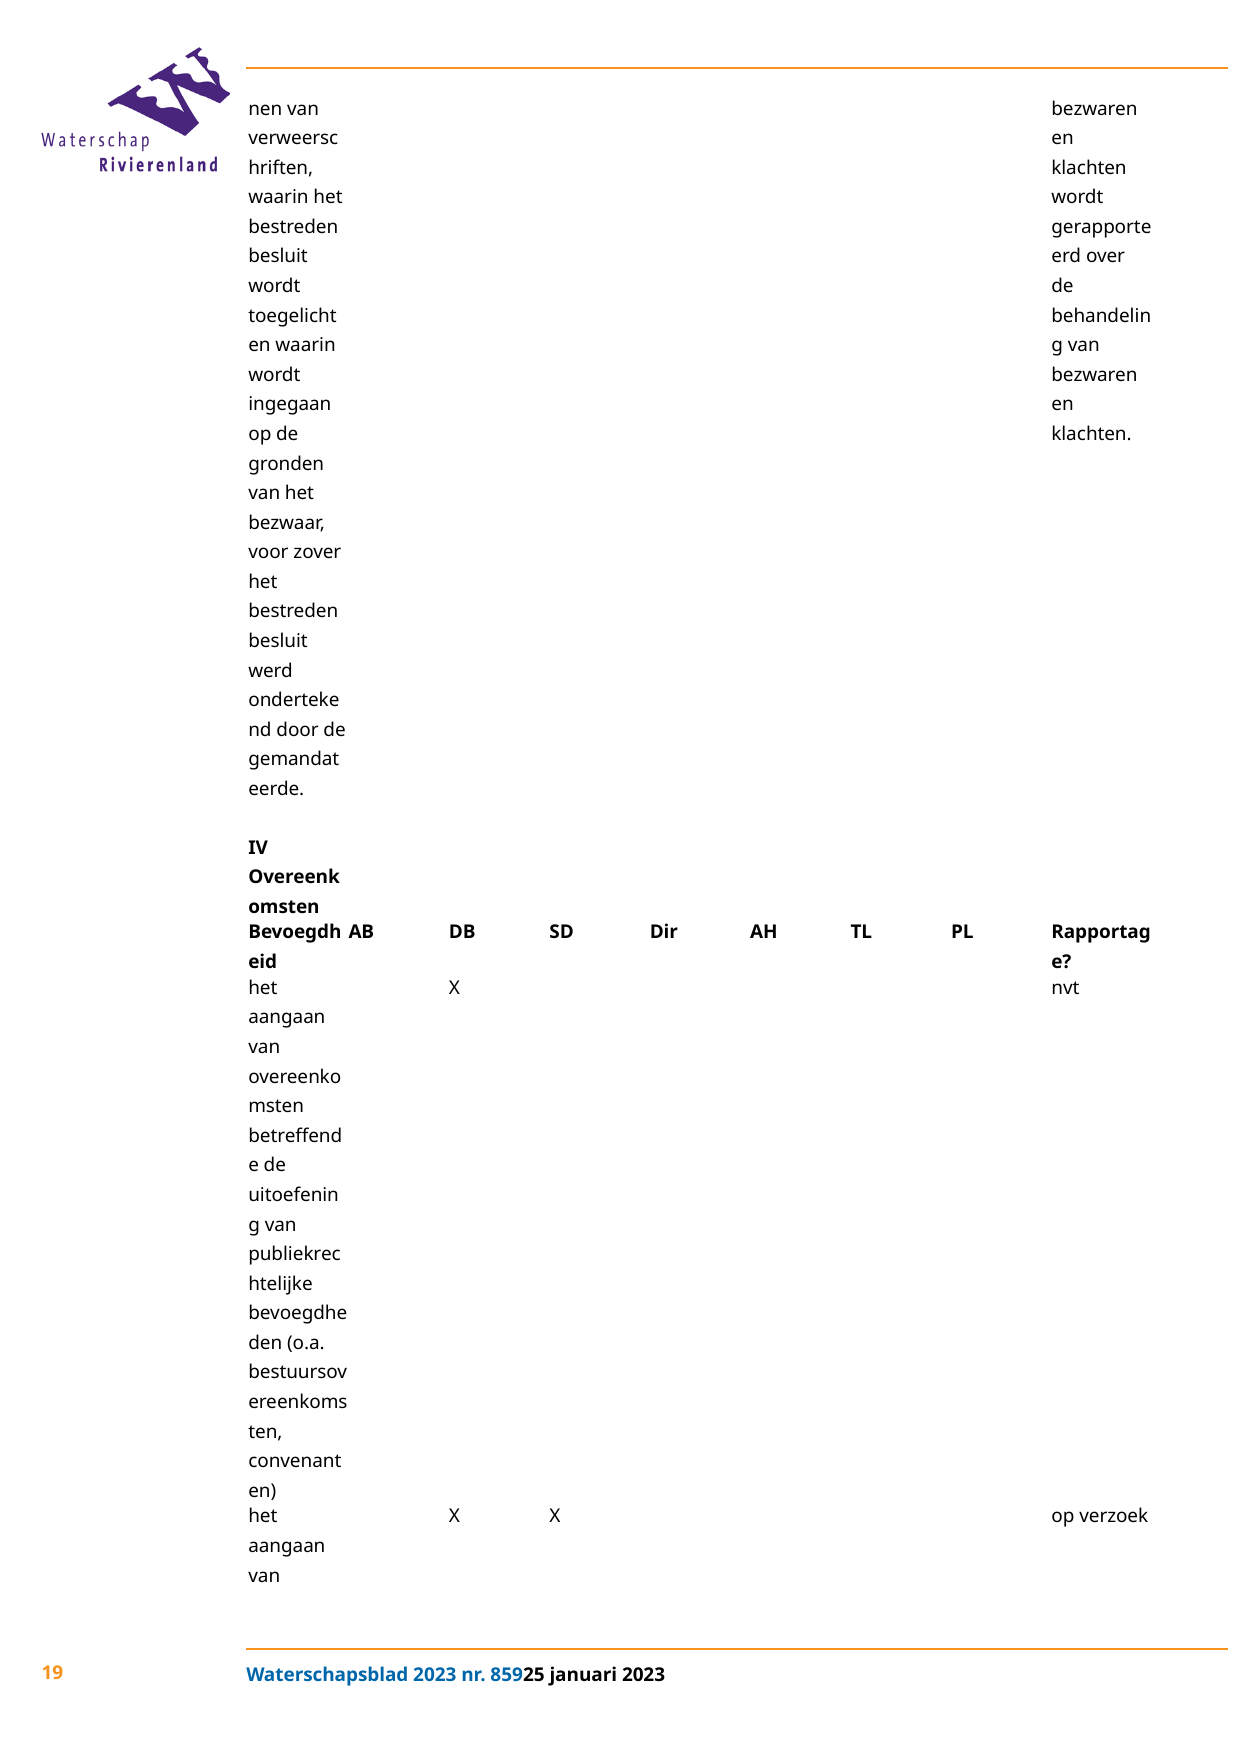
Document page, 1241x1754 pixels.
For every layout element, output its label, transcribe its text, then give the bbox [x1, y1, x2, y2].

table_cell [750, 95, 850, 801]
table_cell [951, 95, 1051, 801]
table_cell X [449, 974, 549, 1503]
table_cell bezwaren en klachten wordt gerapporteerd over de behandeling van bezwaren en klachten. [1051, 95, 1152, 801]
table_header IV Overeenkomsten [248, 834, 348, 919]
picture [41, 47, 231, 172]
table_header [449, 834, 549, 919]
table_cell nvt [1051, 974, 1152, 1503]
table_cell PL [951, 919, 1051, 974]
table_cell [951, 974, 1051, 1503]
table_cell [549, 974, 649, 1503]
table_cell [850, 1503, 951, 1588]
table_header [750, 834, 850, 919]
table_cell [750, 974, 850, 1503]
table_cell X [449, 1503, 549, 1588]
table_cell Bevoegdheid [248, 919, 348, 974]
table_cell [850, 95, 951, 801]
table_cell TL [850, 919, 951, 974]
table_cell [348, 974, 449, 1503]
table_cell [850, 974, 951, 1503]
table_cell [348, 95, 449, 801]
table_cell Dir [650, 919, 750, 974]
table_cell [650, 974, 750, 1503]
table_header [650, 834, 750, 919]
table_cell SD [549, 919, 649, 974]
table_cell AB [348, 919, 449, 974]
table_cell het aangaan van [248, 1503, 348, 1588]
table_cell [348, 1503, 449, 1588]
table_header [951, 834, 1051, 919]
table_cell AH [750, 919, 850, 974]
table_cell [650, 1503, 750, 1588]
table_cell nen van verweerschriften, waarin het bestreden besluit wordt toegelicht en waarin wordt ingegaan op de gronden van het bezwaar, voor zover het bestreden besluit werd ondertekend door de gemandateerde. [248, 95, 348, 801]
table_cell op verzoek [1051, 1503, 1152, 1588]
table_cell [750, 1503, 850, 1588]
table_header [1051, 834, 1152, 919]
table_header [850, 834, 951, 919]
table_cell X [549, 1503, 649, 1588]
table_cell [951, 1503, 1051, 1588]
table_cell DB [449, 919, 549, 974]
table_header [348, 834, 449, 919]
table_cell [449, 95, 549, 801]
table_header [549, 834, 649, 919]
table_cell Rapportage? [1051, 919, 1152, 974]
table_cell [549, 95, 649, 801]
table_cell [650, 95, 750, 801]
table_cell het aangaan van overeenkomsten betreffende de uitoefening van publiekrechtelijke bevoegdheden (o.a. bestuursovereenkomsten, convenanten) [248, 974, 348, 1503]
